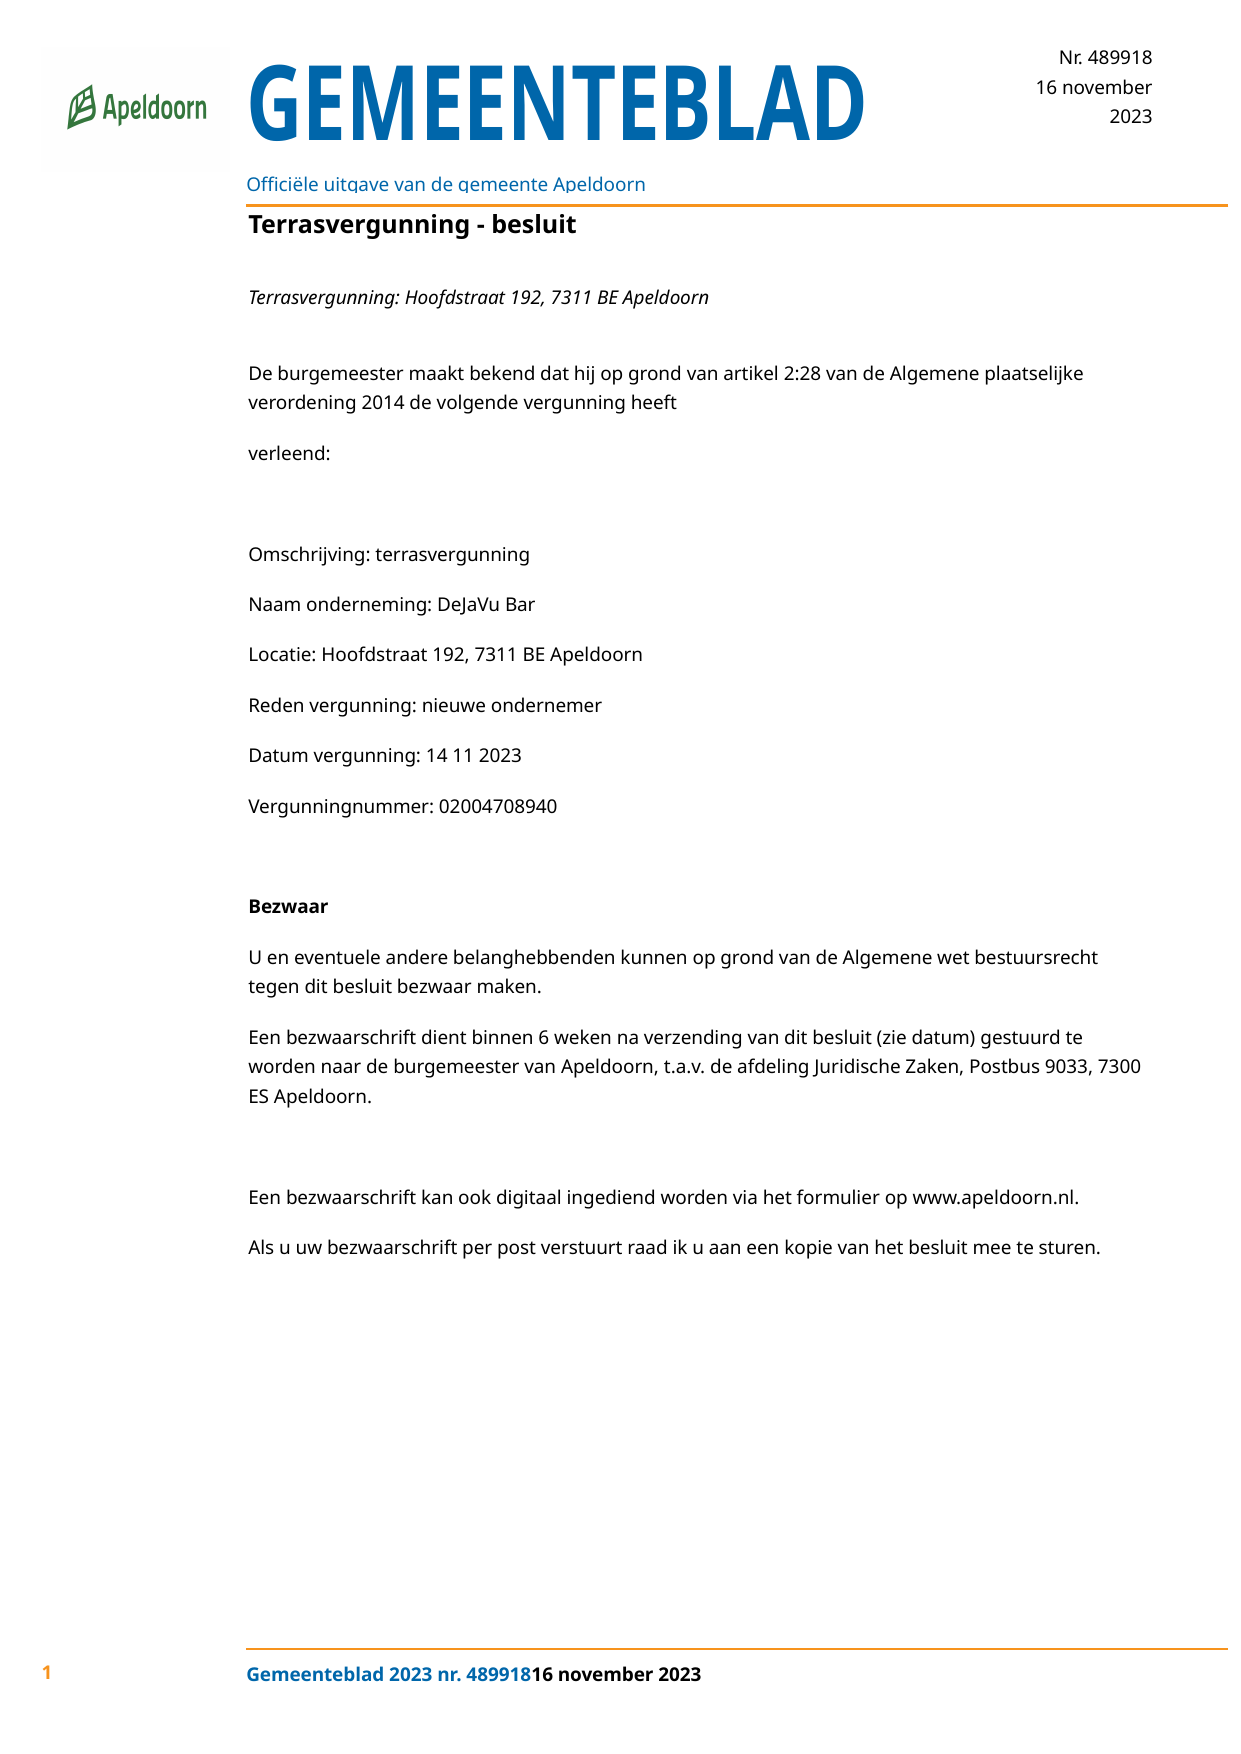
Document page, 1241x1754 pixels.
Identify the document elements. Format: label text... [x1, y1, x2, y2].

text Een bezwaarschrift kan ook digitaal ingediend worden via het formulier op www.apeldoorn.nl. [248, 1184, 1152, 1210]
text Reden vergunning: nieuwe ondernemer [248, 692, 1152, 718]
text Als u uw bezwaarschrift per post verstuurt raad ik u aan een kopie van het besluit mee te sturen. [248, 1234, 1152, 1260]
text Vergunningnummer: 02004708940 [248, 793, 1152, 819]
text Terrasvergunning: Hoofdstraat 192, 7311 BE Apeldoorn [248, 284, 1152, 309]
text Omschrijving: terrasvergunning [248, 541, 1152, 567]
text Een bezwaarschrift dient binnen 6 weken na verzending van dit besluit (zie datum) gestuurd te worden naar de burgemeester van Apeldoorn, t.a.v. de afdeling Juridische Zaken, Postbus 9033, 7300 ES Apeldoorn. [248, 1024, 1152, 1109]
text Locatie: Hoofdstraat 192, 7311 BE Apeldoorn [248, 642, 1152, 667]
text Bezwaar [248, 894, 1152, 919]
text Naam onderneming: DeJaVu Bar [248, 591, 1152, 617]
text Terrasvergunning - besluit [248, 207, 1152, 241]
text verleend: [248, 440, 1152, 466]
text Datum vergunning: 14 11 2023 [248, 742, 1152, 768]
picture [41, 47, 231, 172]
text De burgemeester maakt bekend dat hij op grond van artikel 2:28 van de Algemene plaatselijke verordening 2014 de volgende vergunning heeft [248, 360, 1152, 415]
text U en eventuele andere belanghebbenden kunnen op grond van de Algemene wet bestuursrecht tegen dit besluit bezwaar maken. [248, 944, 1152, 999]
